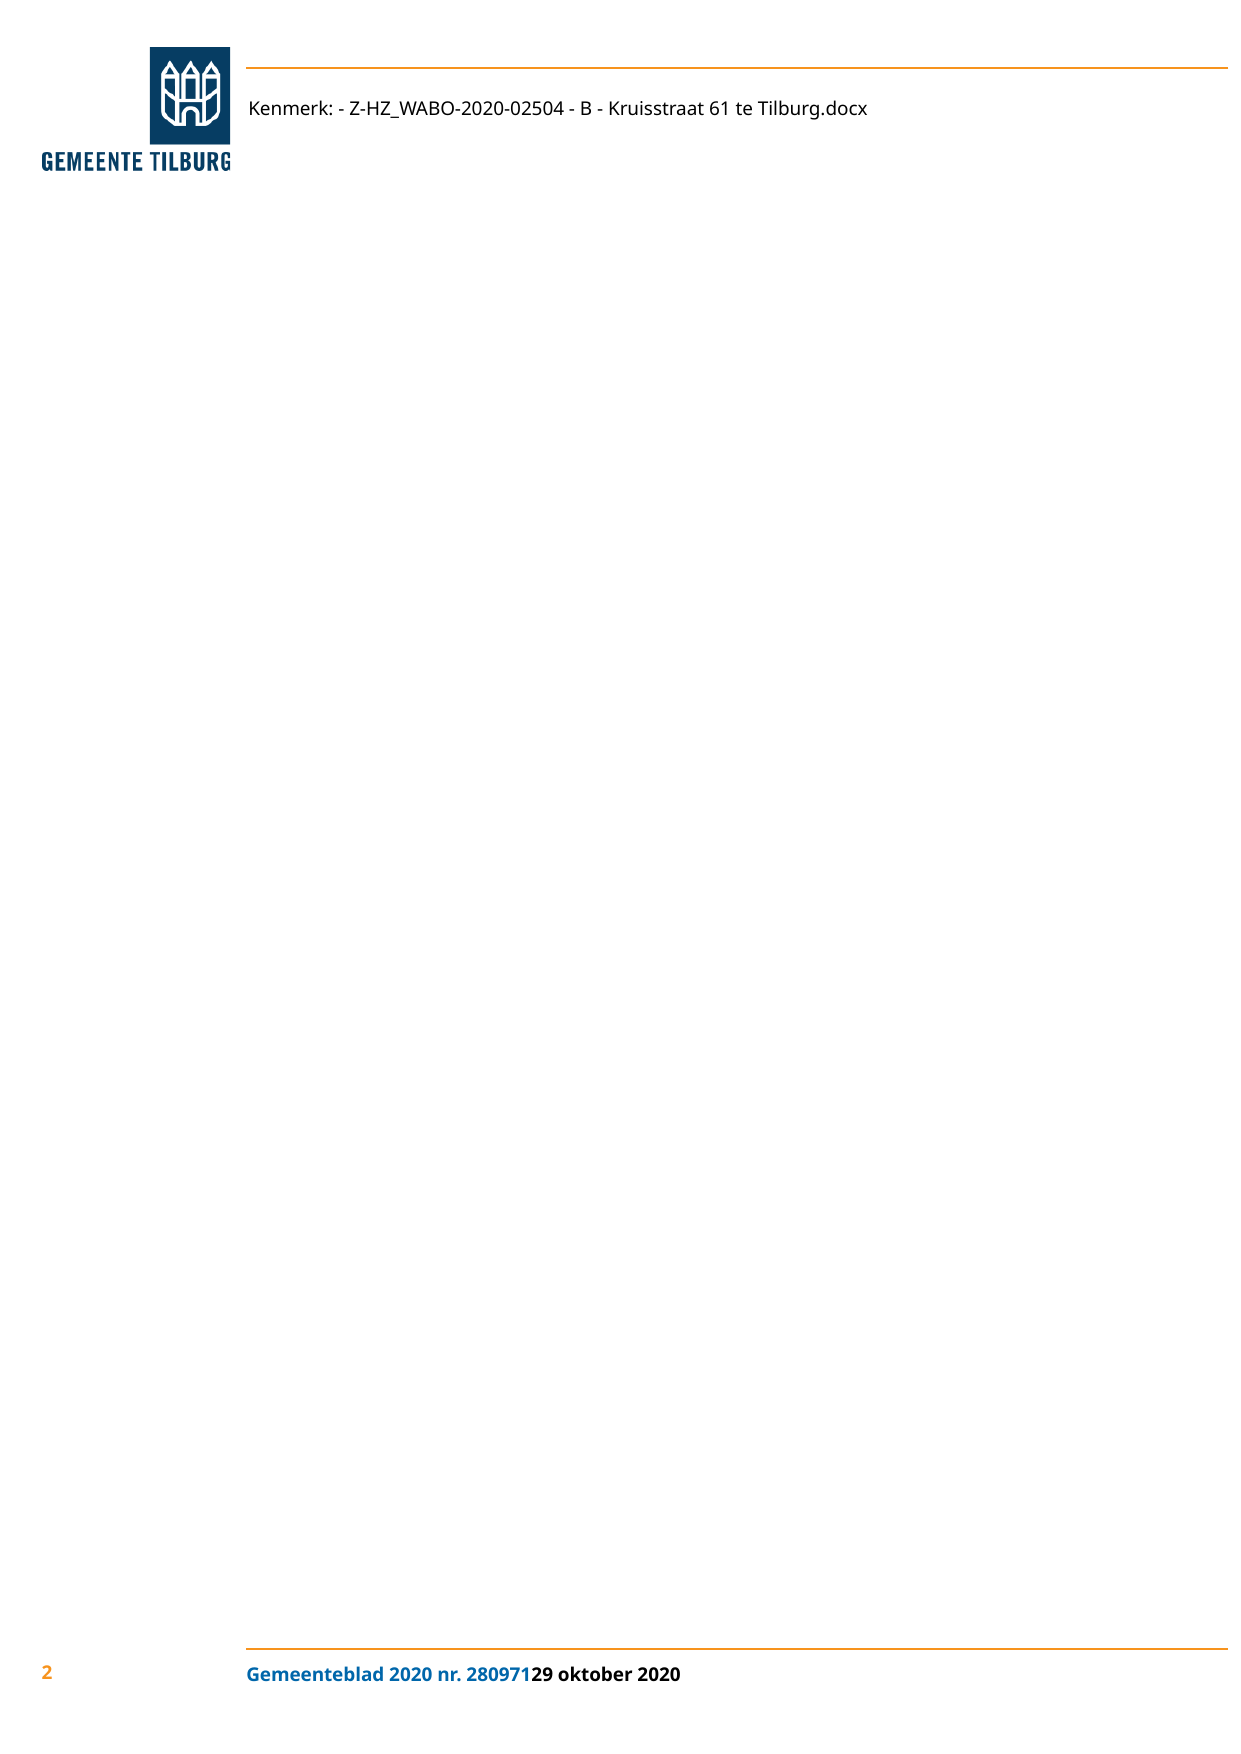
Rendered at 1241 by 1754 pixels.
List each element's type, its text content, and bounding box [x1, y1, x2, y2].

text Kenmerk: - Z-HZ_WABO-2020-02504 - B - Kruisstraat 61 te Tilburg.docx [248, 95, 1152, 121]
picture [41, 47, 231, 172]
